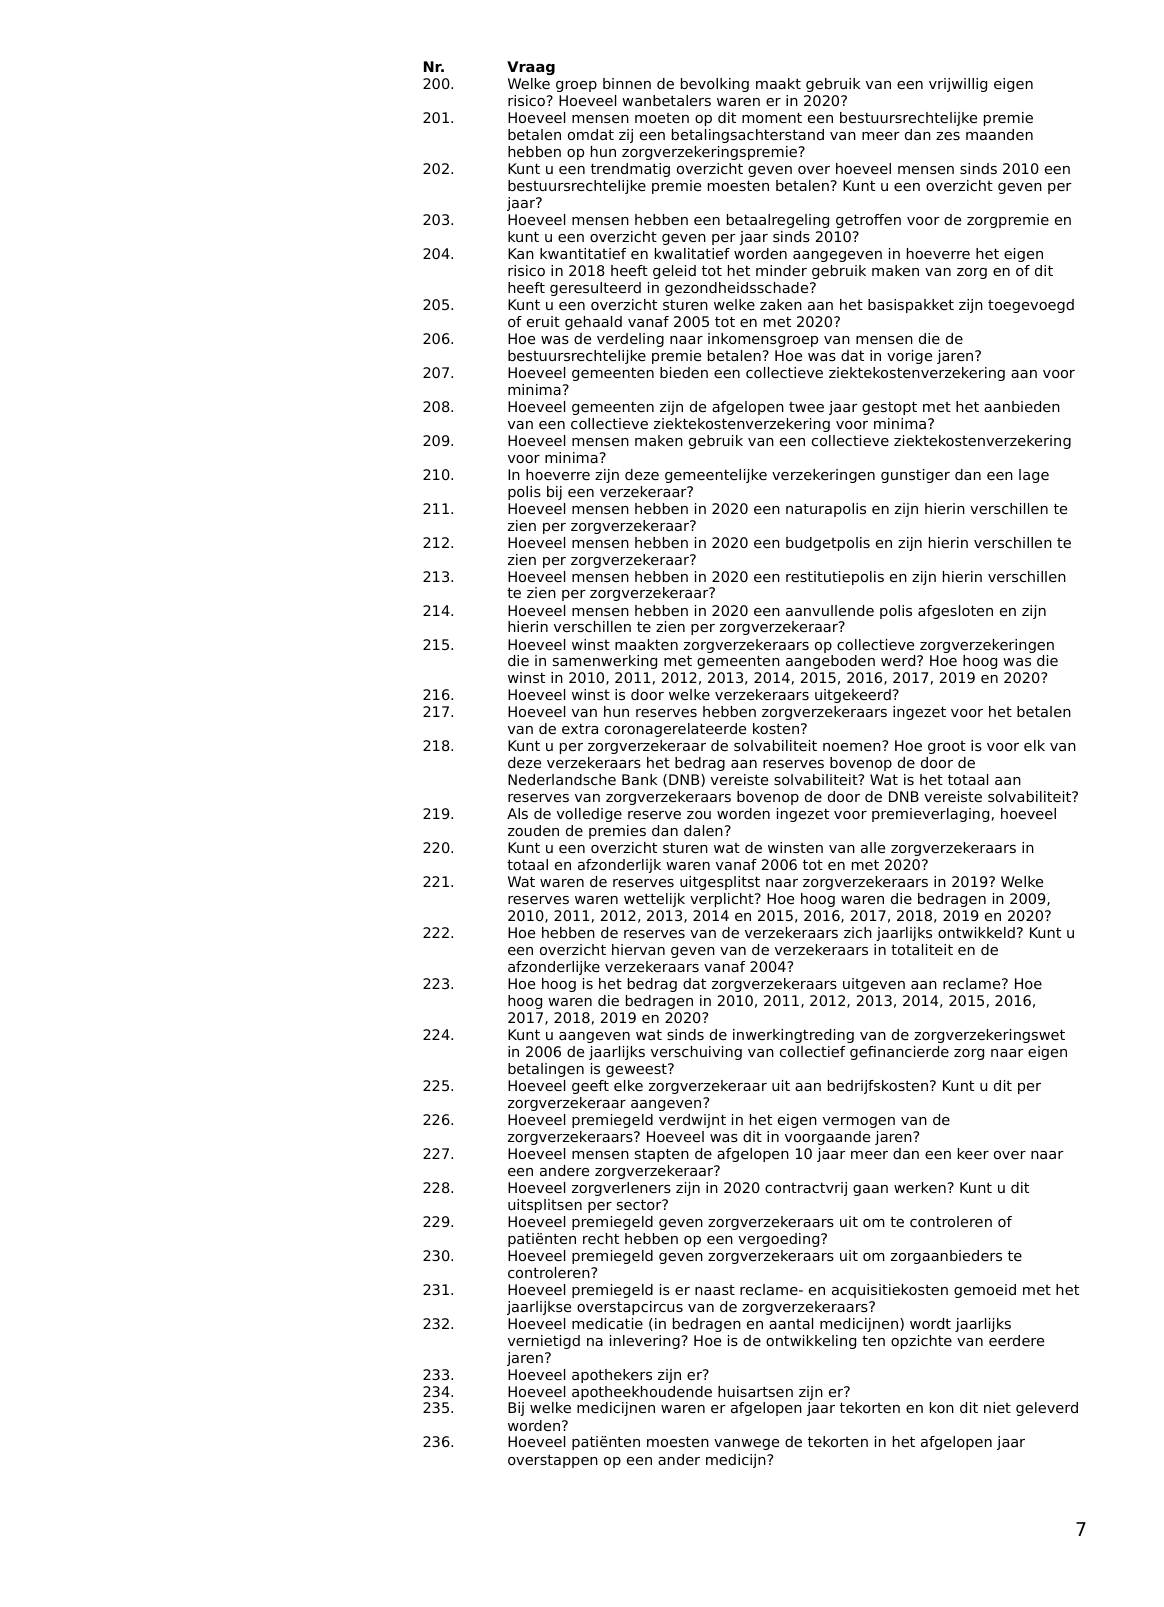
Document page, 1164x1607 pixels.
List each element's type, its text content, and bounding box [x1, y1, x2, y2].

table_cell 202. [422, 161, 501, 212]
table_cell 209. [422, 433, 501, 467]
table_cell Hoe was de verdeling naar inkomensgroep van mensen die de bestuursrechtelijke premie betalen? Hoe was dat in vorige jaren? [501, 331, 1087, 365]
table_cell Bij welke medicijnen waren er afgelopen jaar tekorten en kon dit niet geleverd worden? [501, 1400, 1087, 1434]
table_cell Hoeveel premiegeld verdwijnt in het eigen vermogen van de zorgverzekeraars? Hoeveel was dit in voorgaande jaren? [501, 1112, 1087, 1146]
table_cell 223. [422, 976, 501, 1027]
table_cell 232. [422, 1316, 501, 1366]
table_cell 226. [422, 1112, 501, 1146]
table_cell 217. [422, 704, 501, 738]
table_cell 236. [422, 1434, 501, 1468]
table_cell 208. [422, 399, 501, 433]
table_cell Hoeveel mensen hebben in 2020 een budgetpolis en zijn hierin verschillen te zien per zorgverzekeraar? [501, 535, 1087, 568]
table_cell In hoeverre zijn deze gemeentelijke verzekeringen gunstiger dan een lage polis bij een verzekeraar? [501, 467, 1087, 501]
table_cell Hoeveel mensen maken gebruik van een collectieve ziektekostenverzekering voor minima? [501, 433, 1087, 467]
table_cell 212. [422, 535, 501, 568]
table_cell Hoeveel van hun reserves hebben zorgverzekeraars ingezet voor het betalen van de extra coronagerelateerde kosten? [501, 704, 1087, 738]
table_cell 222. [422, 925, 501, 976]
table_cell Kan kwantitatief en kwalitatief worden aangegeven in hoeverre het eigen risico in 2018 heeft geleid tot het minder gebruik maken van zorg en of dit heeft geresulteerd in gezondheidsschade? [501, 246, 1087, 297]
table_cell 216. [422, 687, 501, 704]
table_cell Hoeveel gemeenten zijn de afgelopen twee jaar gestopt met het aanbieden van een collectieve ziektekostenverzekering voor minima? [501, 399, 1087, 433]
table_cell Hoeveel patiënten moesten vanwege de tekorten in het afgelopen jaar overstappen op een ander medicijn? [501, 1434, 1087, 1468]
table_cell 214. [422, 603, 501, 636]
table_cell Hoeveel premiegeld geven zorgverzekeraars uit om zorgaanbieders te controleren? [501, 1248, 1087, 1282]
table_cell Welke groep binnen de bevolking maakt gebruik van een vrijwillig eigen risico? Hoeveel wanbetalers waren er in 2020? [501, 76, 1087, 110]
table_header Vraag [501, 59, 1087, 76]
table_cell Hoeveel apothekers zijn er? [501, 1366, 1087, 1383]
table_cell 206. [422, 331, 501, 365]
table_cell 231. [422, 1282, 501, 1316]
table_cell 207. [422, 365, 501, 399]
table_cell 233. [422, 1366, 501, 1383]
table_cell 224. [422, 1027, 501, 1078]
table_cell 201. [422, 110, 501, 161]
table_cell Hoeveel mensen hebben in 2020 een naturapolis en zijn hierin verschillen te zien per zorgverzekeraar? [501, 501, 1087, 534]
table_cell Hoeveel zorgverleners zijn in 2020 contractvrij gaan werken? Kunt u dit uitsplitsen per sector? [501, 1180, 1087, 1214]
table_cell Hoeveel medicatie (in bedragen en aantal medicijnen) wordt jaarlijks vernietigd na inlevering? Hoe is de ontwikkeling ten opzichte van eerdere jaren? [501, 1316, 1087, 1366]
table_cell 219. [422, 806, 501, 840]
table_cell Hoeveel winst is door welke verzekeraars uitgekeerd? [501, 687, 1087, 704]
table_cell 210. [422, 467, 501, 501]
table_cell Kunt u aangeven wat sinds de inwerkingtreding van de zorgverzekeringswet in 2006 de jaarlijks verschuiving van collectief gefinancierde zorg naar eigen betalingen is geweest? [501, 1027, 1087, 1078]
table_cell Hoeveel mensen moeten op dit moment een bestuursrechtelijke premie betalen omdat zij een betalingsachterstand van meer dan zes maanden hebben op hun zorgverzekeringspremie? [501, 110, 1087, 161]
table_cell Hoeveel premiegeld is er naast reclame- en acquisitiekosten gemoeid met het jaarlijkse overstapcircus van de zorgverzekeraars? [501, 1282, 1087, 1316]
table_cell Hoe hoog is het bedrag dat zorgverzekeraars uitgeven aan reclame? Hoe hoog waren die bedragen in 2010, 2011, 2012, 2013, 2014, 2015, 2016, 2017, 2018, 2019 en 2020? [501, 976, 1087, 1027]
table_cell Kunt u per zorgverzekeraar de solvabiliteit noemen? Hoe groot is voor elk van deze verzekeraars het bedrag aan reserves bovenop de door de Nederlandsche Bank (DNB) vereiste solvabiliteit? Wat is het totaal aan reserves van zorgverzekeraars bovenop de door de DNB vereiste solvabiliteit? [501, 738, 1087, 806]
table_cell 204. [422, 246, 501, 297]
table_cell 235. [422, 1400, 501, 1434]
table_cell 211. [422, 501, 501, 534]
table_cell Hoeveel mensen hebben in 2020 een restitutiepolis en zijn hierin verschillen te zien per zorgverzekeraar? [501, 569, 1087, 602]
table_cell 225. [422, 1078, 501, 1112]
table_cell Wat waren de reserves uitgesplitst naar zorgverzekeraars in 2019? Welke reserves waren wettelijk verplicht? Hoe hoog waren die bedragen in 2009, 2010, 2011, 2012, 2013, 2014 en 2015, 2016, 2017, 2018, 2019 en 2020? [501, 874, 1087, 925]
table_cell 221. [422, 874, 501, 925]
table_cell Hoeveel apotheekhoudende huisartsen zijn er? [501, 1384, 1087, 1400]
table_cell 228. [422, 1180, 501, 1214]
table_cell Hoeveel mensen stapten de afgelopen 10 jaar meer dan een keer over naar een andere zorgverzekeraar? [501, 1146, 1087, 1180]
table_cell Hoeveel mensen hebben in 2020 een aanvullende polis afgesloten en zijn hierin verschillen te zien per zorgverzekeraar? [501, 603, 1087, 636]
table_cell Als de volledige reserve zou worden ingezet voor premieverlaging, hoeveel zouden de premies dan dalen? [501, 806, 1087, 840]
table_cell 229. [422, 1214, 501, 1248]
table_cell 218. [422, 738, 501, 806]
table_cell 215. [422, 636, 501, 687]
table_cell 220. [422, 840, 501, 874]
table_header Nr. [422, 59, 501, 76]
table_cell 213. [422, 569, 501, 602]
table_cell 227. [422, 1146, 501, 1180]
table_cell Hoeveel geeft elke zorgverzekeraar uit aan bedrijfskosten? Kunt u dit per zorgverzekeraar aangeven? [501, 1078, 1087, 1112]
table_cell Hoeveel gemeenten bieden een collectieve ziektekostenverzekering aan voor minima? [501, 365, 1087, 399]
table_cell 234. [422, 1384, 501, 1400]
table_cell Hoe hebben de reserves van de verzekeraars zich jaarlijks ontwikkeld? Kunt u een overzicht hiervan geven van de verzekeraars in totaliteit en de afzonderlijke verzekeraars vanaf 2004? [501, 925, 1087, 976]
table_cell Kunt u een overzicht sturen wat de winsten van alle zorgverzekeraars in totaal en afzonderlijk waren vanaf 2006 tot en met 2020? [501, 840, 1087, 874]
table_cell 203. [422, 212, 501, 246]
table_cell Hoeveel winst maakten zorgverzekeraars op collectieve zorgverzekeringen die in samenwerking met gemeenten aangeboden werd? Hoe hoog was die winst in 2010, 2011, 2012, 2013, 2014, 2015, 2016, 2017, 2019 en 2020? [501, 636, 1087, 687]
table_cell Hoeveel mensen hebben een betaalregeling getroffen voor de zorgpremie en kunt u een overzicht geven per jaar sinds 2010? [501, 212, 1087, 246]
table_cell Kunt u een overzicht sturen welke zaken aan het basispakket zijn toegevoegd of eruit gehaald vanaf 2005 tot en met 2020? [501, 297, 1087, 331]
table_cell 205. [422, 297, 501, 331]
table_cell 230. [422, 1248, 501, 1282]
table_cell 200. [422, 76, 501, 110]
table_cell Hoeveel premiegeld geven zorgverzekeraars uit om te controleren of patiënten recht hebben op een vergoeding? [501, 1214, 1087, 1248]
table_cell Kunt u een trendmatig overzicht geven over hoeveel mensen sinds 2010 een bestuursrechtelijke premie moesten betalen? Kunt u een overzicht geven per jaar? [501, 161, 1087, 212]
